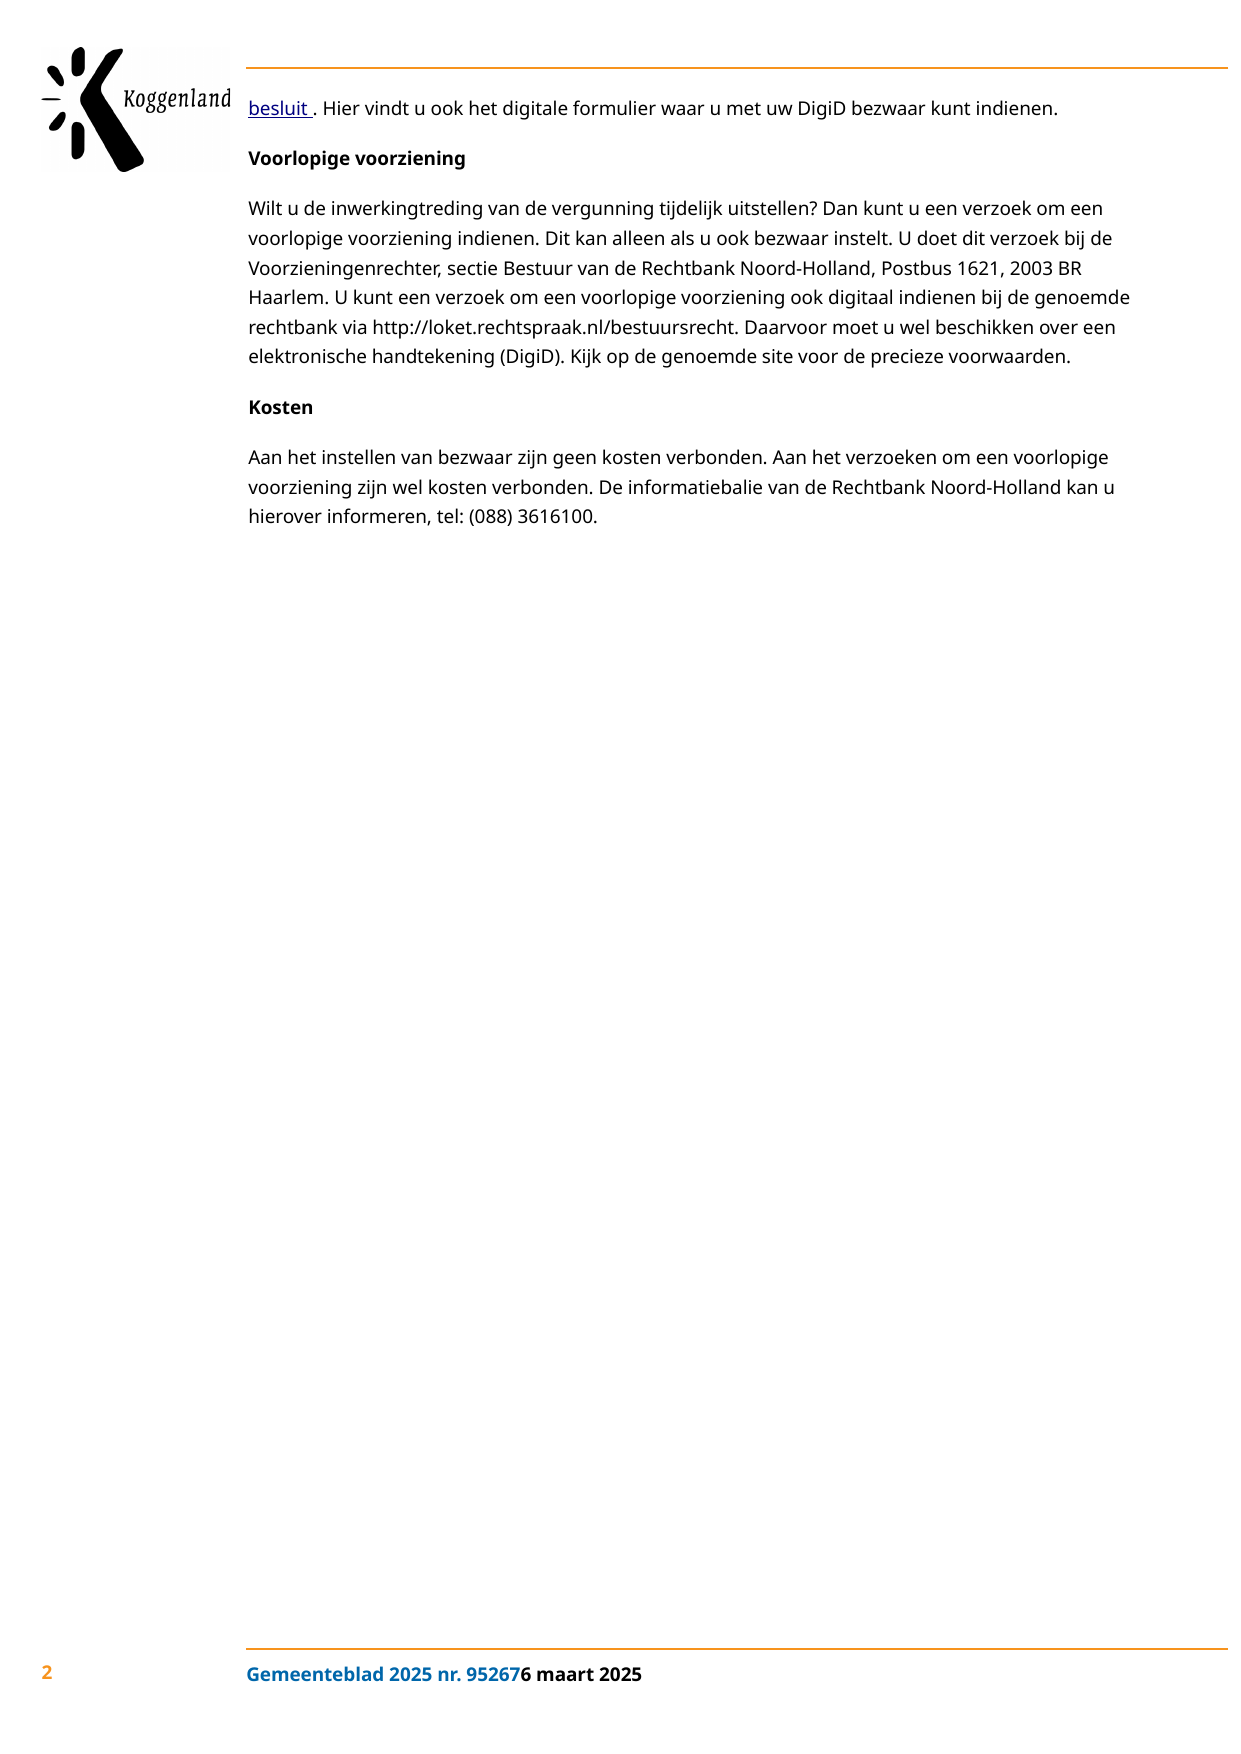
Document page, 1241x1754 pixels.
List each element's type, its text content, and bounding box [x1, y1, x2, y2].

text Voorlopige voorziening [248, 145, 1152, 171]
text Wilt u de inwerkingtreding van de vergunning tijdelijk uitstellen? Dan kunt u een verzoek om een voorlopige voorziening indienen. Dit kan alleen als u ook bezwaar instelt. U doet dit verzoek bij de Voorzieningenrechter, sectie Bestuur van de Rechtbank Noord-Holland, Postbus 1621, 2003 BR Haarlem. U kunt een verzoek om een voorlopige voorziening ook digitaal indienen bij de genoemde rechtbank via http://loket.rechtspraak.nl/bestuursrecht. Daarvoor moet u wel beschikken over een elektronische handtekening (DigiD). Kijk op de genoemde site voor de precieze voorwaarden. [248, 196, 1152, 369]
text Aan het instellen van bezwaar zijn geen kosten verbonden. Aan het verzoeken om een voorlopige voorziening zijn wel kosten verbonden. De informatiebalie van de Rechtbank Noord-Holland kan u hierover informeren, tel: (088) 3616100. [248, 444, 1152, 529]
picture [41, 47, 231, 172]
text Kosten [248, 394, 1152, 420]
text besluit . Hier vindt u ook het digitale formulier waar u met uw DigiD bezwaar kunt indienen. [248, 95, 1152, 121]
